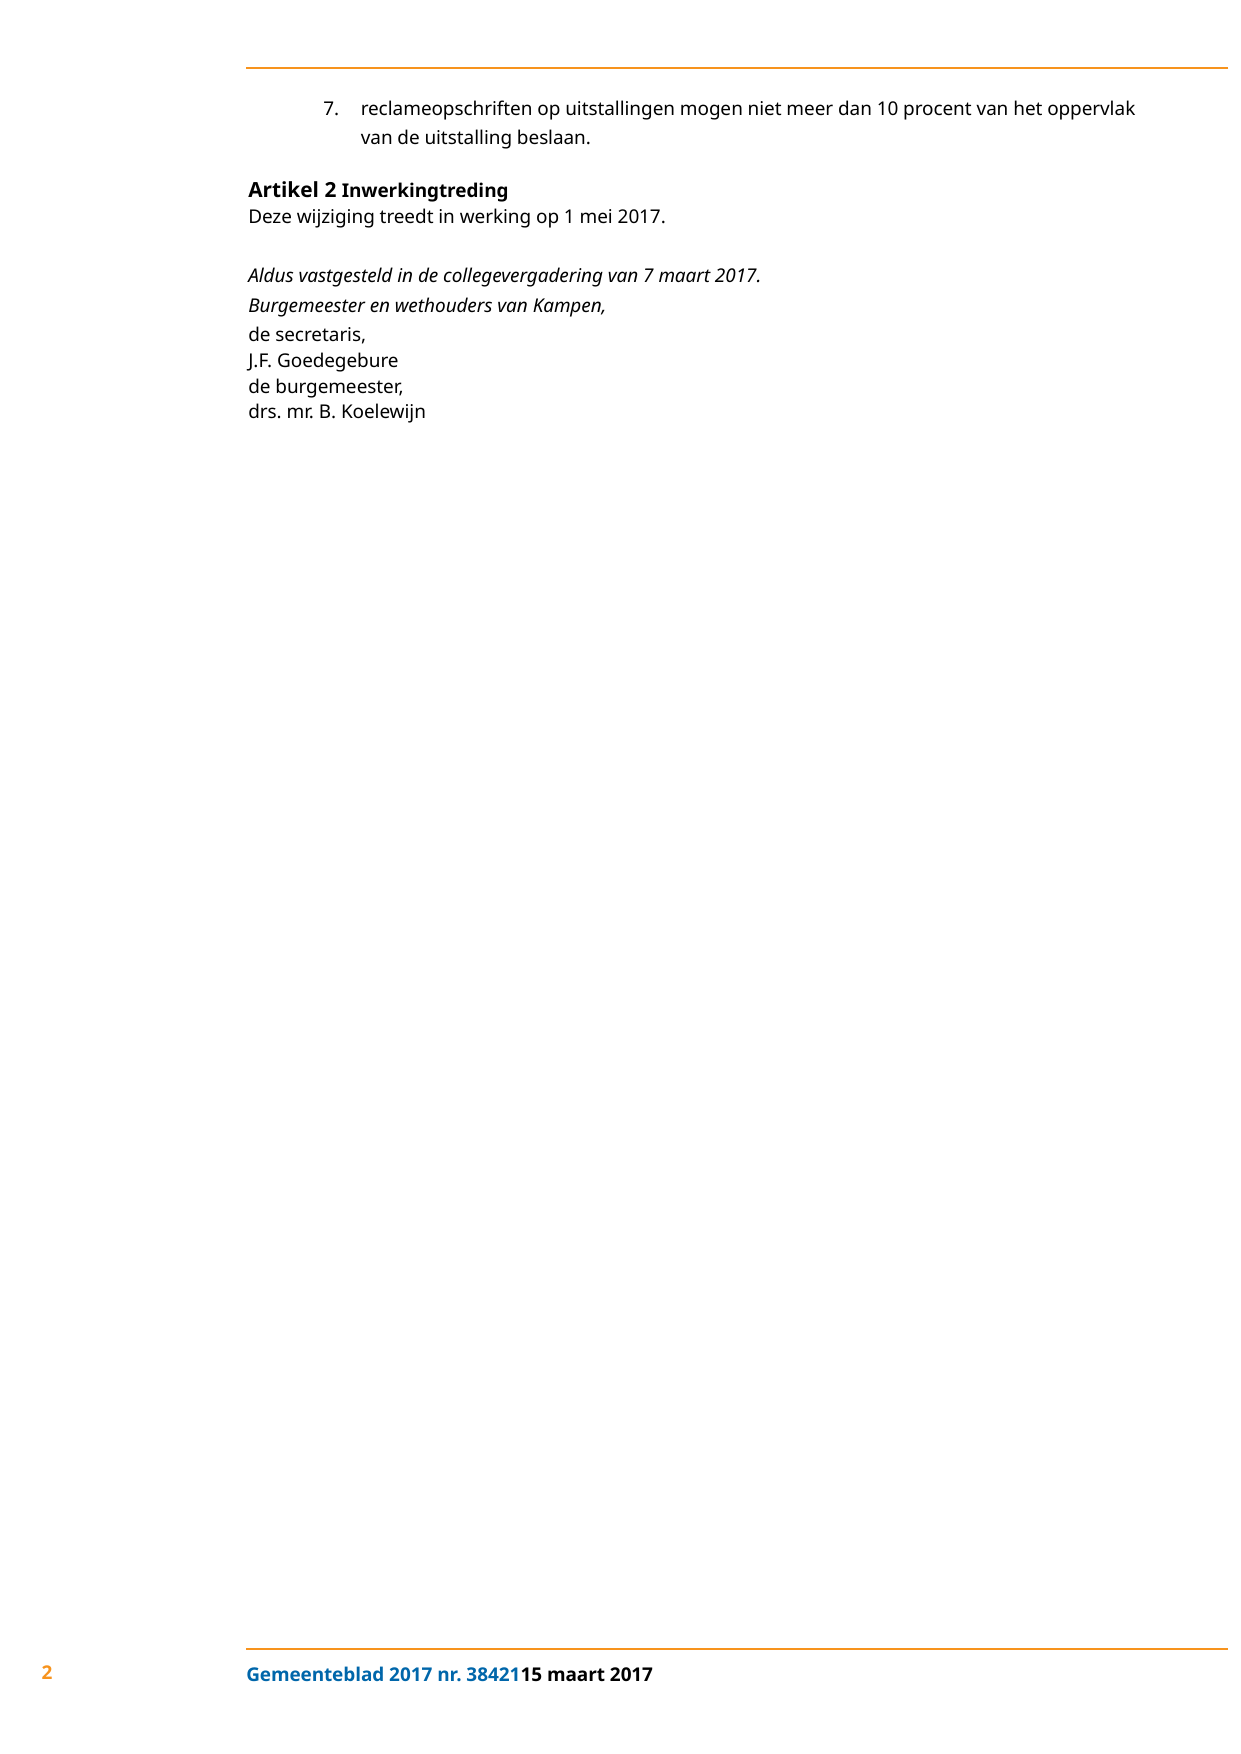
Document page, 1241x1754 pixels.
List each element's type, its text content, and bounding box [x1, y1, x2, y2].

list reclameopschriften op uitstallingen mogen niet meer dan 10 procent van het oppervlak van de uitstalling beslaan. [323, 95, 1152, 150]
text Burgemeester en wethouders van Kampen, [248, 292, 1152, 318]
text Aldus vastgesteld in de collegevergadering van 7 maart 2017. [248, 262, 1152, 288]
text de secretaris, [248, 322, 1152, 347]
text Artikel 2 Inwerkingtreding [248, 175, 1152, 203]
text Deze wijziging treedt in werking op 1 mei 2017. [248, 203, 1152, 229]
picture [41, 47, 231, 172]
text drs. mr. B. Koelewijn [248, 399, 1152, 424]
text J.F. Goedegebure [248, 347, 1152, 373]
text de burgemeester, [248, 373, 1152, 399]
